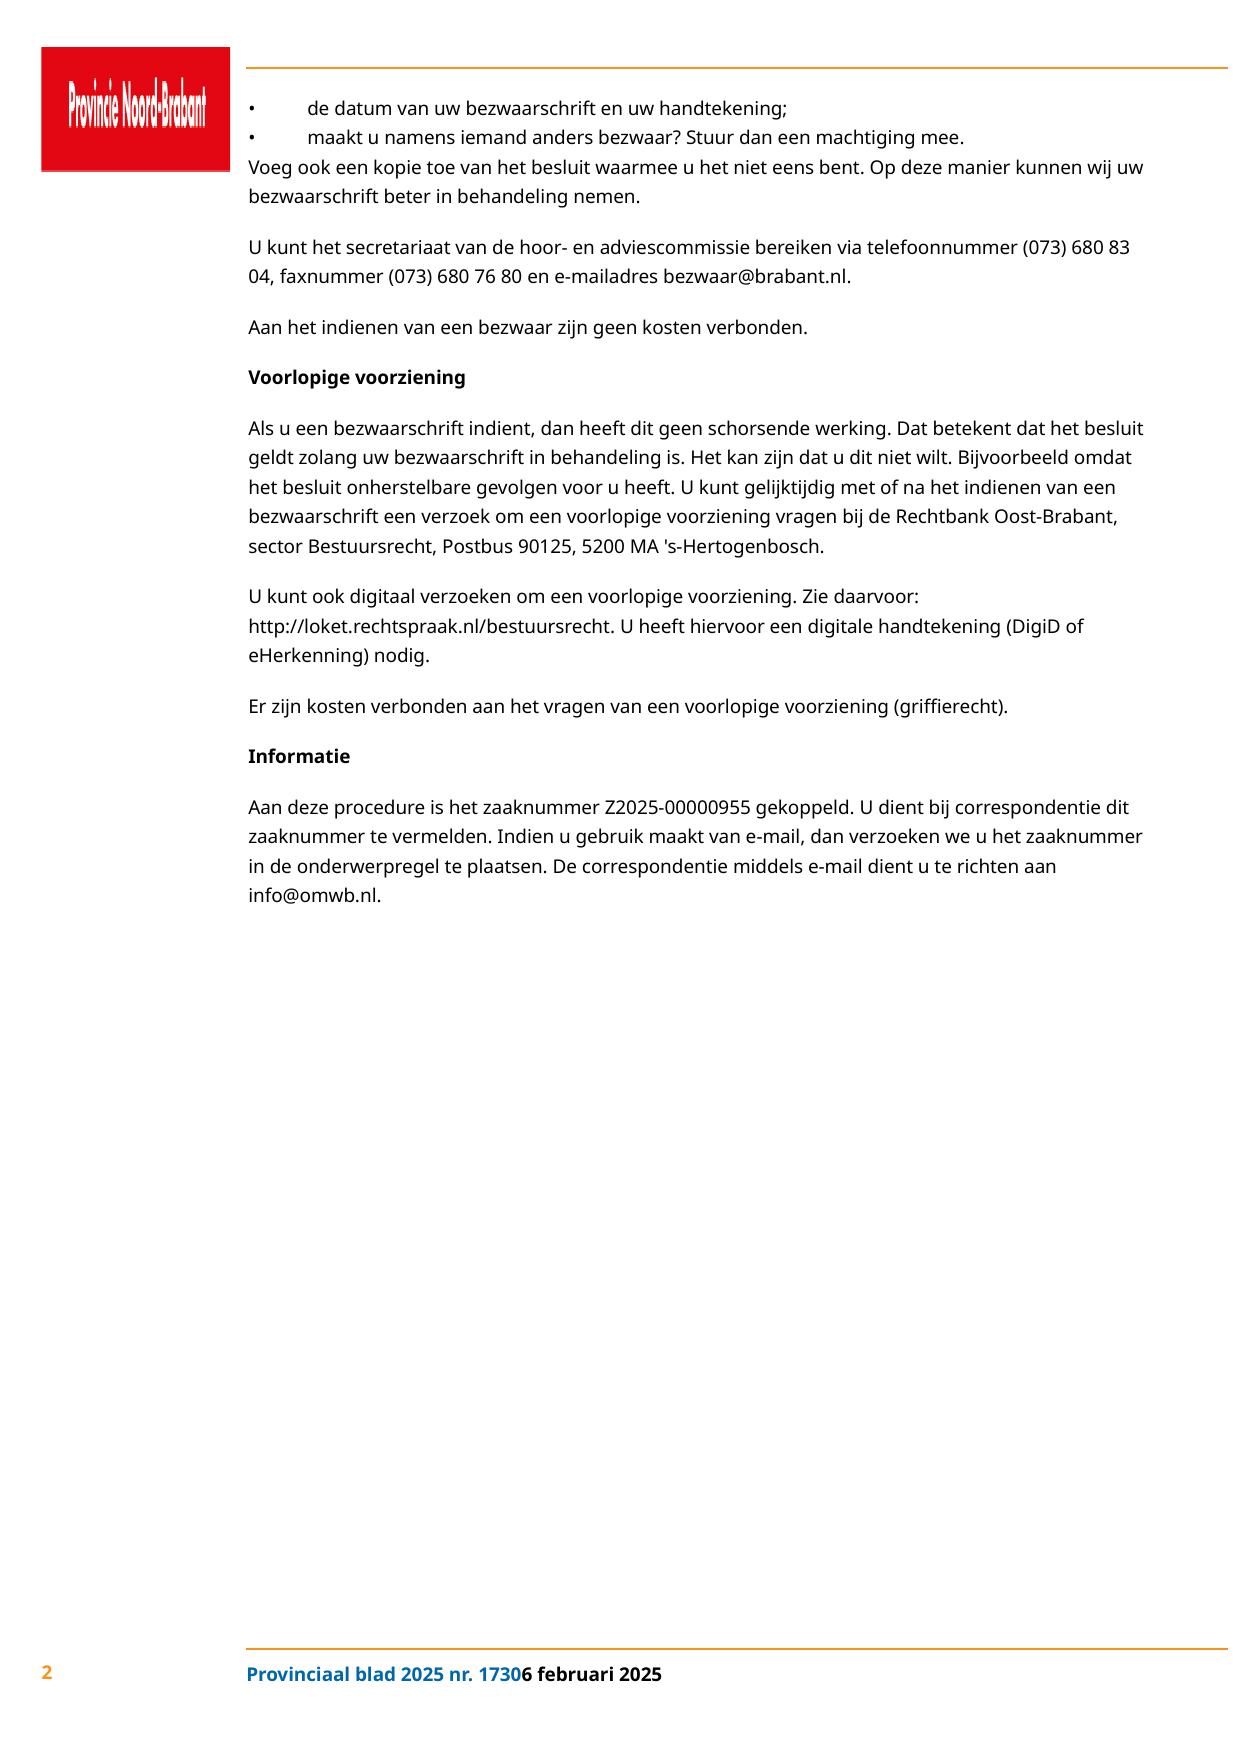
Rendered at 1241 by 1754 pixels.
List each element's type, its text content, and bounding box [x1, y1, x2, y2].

text Als u een bezwaarschrift indient, dan heeft dit geen schorsende werking. Dat betekent dat het besluit geldt zolang uw bezwaarschrift in behandeling is. Het kan zijn dat u dit niet wilt. Bijvoorbeeld omdat het besluit onherstelbare gevolgen voor u heeft. U kunt gelijktijdig met of na het indienen van een bezwaarschrift een verzoek om een voorlopige voorziening vragen bij de Rechtbank Oost-Brabant, sector Bestuursrecht, Postbus 90125, 5200 MA 's-Hertogenbosch. [248, 415, 1152, 559]
text U kunt ook digitaal verzoeken om een voorlopige voorziening. Zie daarvoor: http://loket.rechtspraak.nl/bestuursrecht. U heeft hiervoor een digitale handtekening (DigiD of eHerkenning) nodig. [248, 583, 1152, 668]
text U kunt het secretariaat van de hoor- en adviescommissie bereiken via telefoonnummer (073) 680 83 04, faxnummer (073) 680 76 80 en e-mailadres bezwaar@brabant.nl. [248, 234, 1152, 289]
text Voorlopige voorziening [248, 364, 1152, 390]
list maakt u namens iemand anders bezwaar? Stuur dan een machtiging mee. [248, 124, 1152, 150]
text Aan het indienen van een bezwaar zijn geen kosten verbonden. [248, 314, 1152, 340]
text Informatie [248, 743, 1152, 769]
text Voeg ook een kopie toe van het besluit waarmee u het niet eens bent. Op deze manier kunnen wij uw bezwaarschrift beter in behandeling nemen. [248, 154, 1152, 209]
picture [41, 47, 231, 172]
text Aan deze procedure is het zaaknummer Z2025-00000955 gekoppeld. U dient bij correspondentie dit zaaknummer te vermelden. Indien u gebruik maakt van e-mail, dan verzoeken we u het zaaknummer in de onderwerpregel te plaatsen. De correspondentie middels e-mail dient u te richten aan info@omwb.nl. [248, 794, 1152, 908]
text Er zijn kosten verbonden aan het vragen van een voorlopige voorziening (griffierecht). [248, 693, 1152, 719]
list de datum van uw bezwaarschrift en uw handtekening; [248, 95, 1152, 121]
